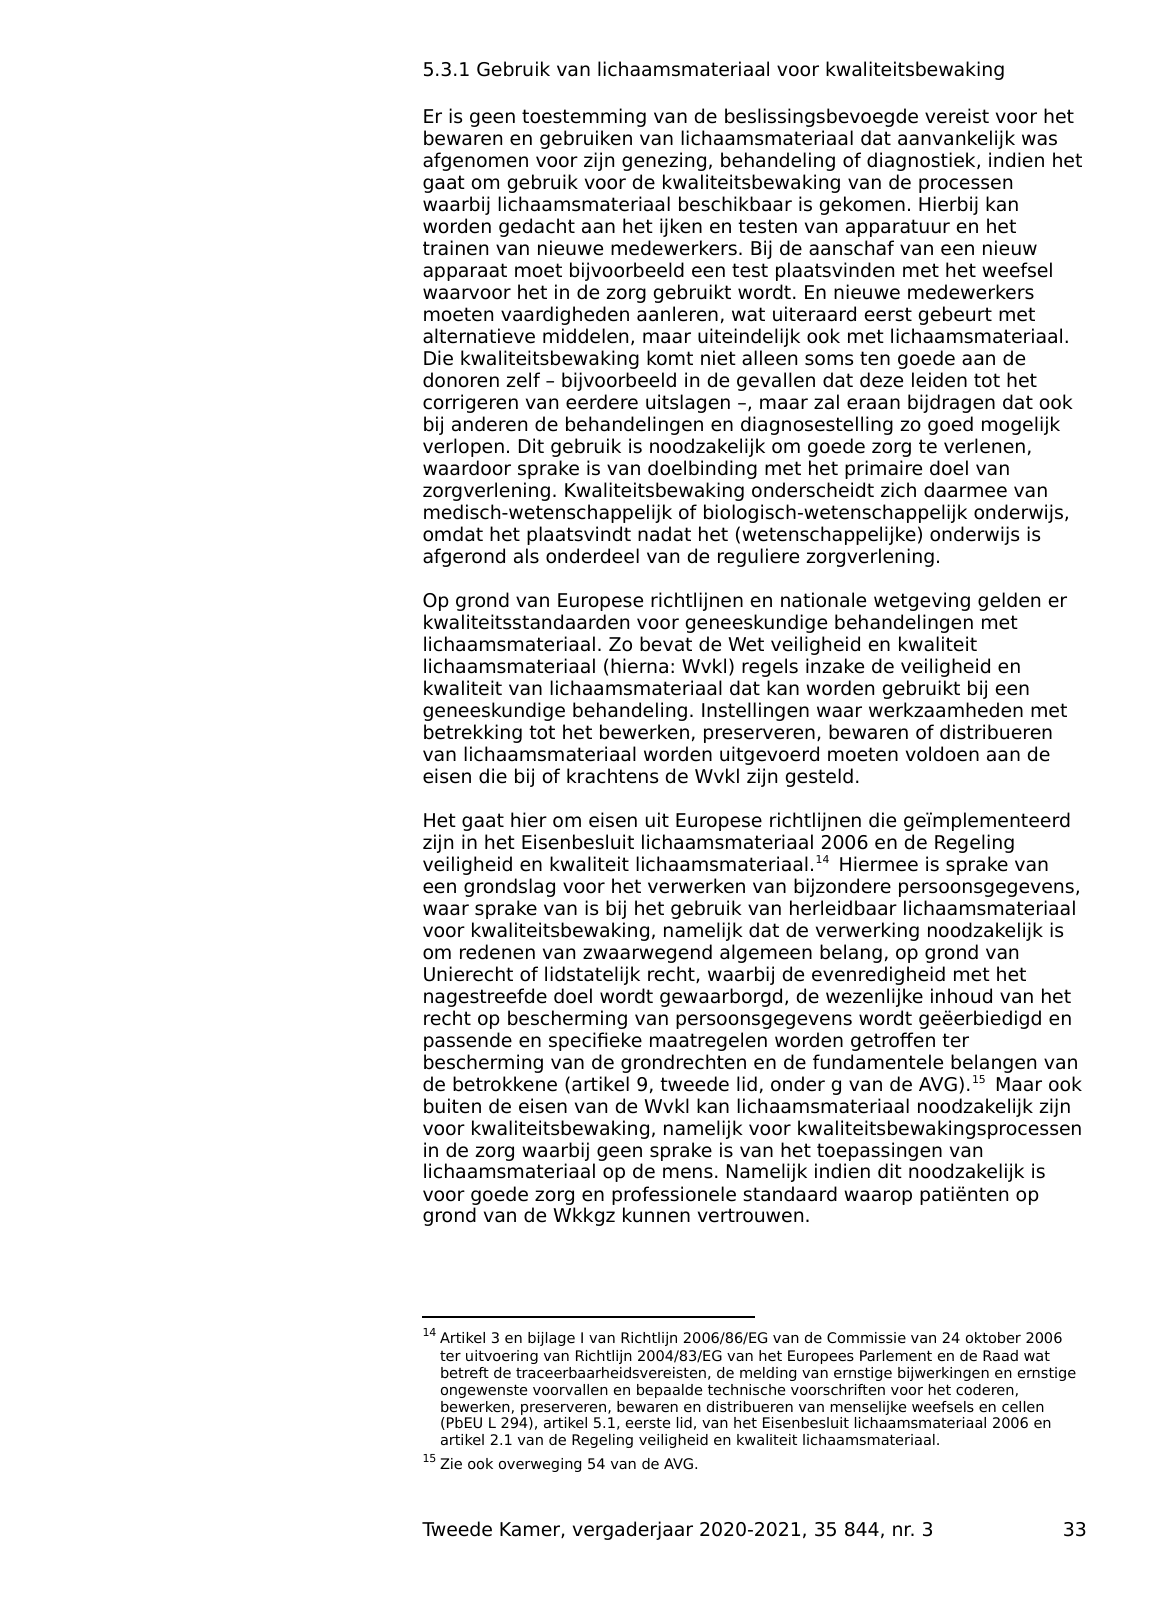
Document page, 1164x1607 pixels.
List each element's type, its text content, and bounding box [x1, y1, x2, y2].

text Er is geen toestemming van de beslissingsbevoegde vereist voor het bewaren en gebruiken van lichaamsmateriaal dat aanvankelijk was afgenomen voor zijn genezing, behandeling of diagnostiek, indien het gaat om gebruik voor de kwaliteitsbewaking van de processen waarbij lichaamsmateriaal beschikbaar is gekomen. Hierbij kan worden gedacht aan het ijken en testen van apparatuur en het trainen van nieuwe medewerkers. Bij de aanschaf van een nieuw apparaat moet bijvoorbeeld een test plaatsvinden met het weefsel waarvoor het in de zorg gebruikt wordt. En nieuwe medewerkers moeten vaardigheden aanleren, wat uiteraard eerst gebeurt met alternatieve middelen, maar uiteindelijk ook met lichaamsmateriaal. Die kwaliteitsbewaking komt niet alleen soms ten goede aan de donoren zelf – bijvoorbeeld in de gevallen dat deze leiden tot het corrigeren van eerdere uitslagen –, maar zal eraan bijdragen dat ook bij anderen de behandelingen en diagnosestelling zo goed mogelijk verlopen. Dit gebruik is noodzakelijk om goede zorg te verlenen, waardoor sprake is van doelbinding met het primaire doel van zorgverlening. Kwaliteitsbewaking onderscheidt zich daarmee van medisch-wetenschappelijk of biologisch-wetenschappelijk onderwijs, omdat het plaatsvindt nadat het (wetenschappelijke) onderwijs is afgerond als onderdeel van de reguliere zorgverlening. [422, 106, 1087, 568]
subtitle 5.3.1 Gebruik van lichaamsmateriaal voor kwaliteitsbewaking [422, 59, 1087, 81]
text Op grond van Europese richtlijnen en nationale wetgeving gelden er kwaliteitsstandaarden voor geneeskundige behandelingen met lichaamsmateriaal. Zo bevat de Wet veiligheid en kwaliteit lichaamsmateriaal (hierna: Wvkl) regels inzake de veiligheid en kwaliteit van lichaamsmateriaal dat kan worden gebruikt bij een geneeskundige behandeling. Instellingen waar werkzaamheden met betrekking tot het bewerken, preserveren, bewaren of distribueren van lichaamsmateriaal worden uitgevoerd moeten voldoen aan de eisen die bij of krachtens de Wvkl zijn gesteld. [422, 590, 1087, 788]
text Zie ook overweging 54 van de AVG. [422, 1452, 1087, 1474]
text Het gaat hier om eisen uit Europese richtlijnen die geïmplementeerd zijn in het Eisenbesluit lichaamsmateriaal 2006 en de Regeling veiligheid en kwaliteit lichaamsmateriaal. Hiermee is sprake van een grondslag voor het verwerken van bijzondere persoonsgegevens, waar sprake van is bij het gebruik van herleidbaar lichaamsmateriaal voor kwaliteitsbewaking, namelijk dat de verwerking noodzakelijk is om redenen van zwaarwegend algemeen belang, op grond van Unierecht of lidstatelijk recht, waarbij de evenredigheid met het nagestreefde doel wordt gewaarborgd, de wezenlijke inhoud van het recht op bescherming van persoonsgegevens wordt geëerbiedigd en passende en specifieke maatregelen worden getroffen ter bescherming van de grondrechten en de fundamentele belangen van de betrokkene (artikel 9, tweede lid, onder g van de AVG). Maar ook buiten de eisen van de Wvkl kan lichaamsmateriaal noodzakelijk zijn voor kwaliteitsbewaking, namelijk voor kwaliteitsbewakingsprocessen in de zorg waarbij geen sprake is van het toepassingen van lichaamsmateriaal op de mens. Namelijk indien dit noodzakelijk is voor goede zorg en professionele standaard waarop patiënten op grond van de Wkkgz kunnen vertrouwen. [422, 810, 1087, 1227]
text Artikel 3 en bijlage I van Richtlijn 2006/86/EG van de Commissie van 24 oktober 2006 ter uitvoering van Richtlijn 2004/83/EG van het Europees Parlement en de Raad wat betreft de traceerbaarheidsvereisten, de melding van ernstige bijwerkingen en ernstige ongewenste voorvallen en bepaalde technische voorschriften voor het coderen, bewerken, preserveren, bewaren en distribueren van menselijke weefsels en cellen (PbEU L 294), artikel 5.1, eerste lid, van het Eisenbesluit lichaamsmateriaal 2006 en artikel 2.1 van de Regeling veiligheid en kwaliteit lichaamsmateriaal. [422, 1326, 1087, 1449]
